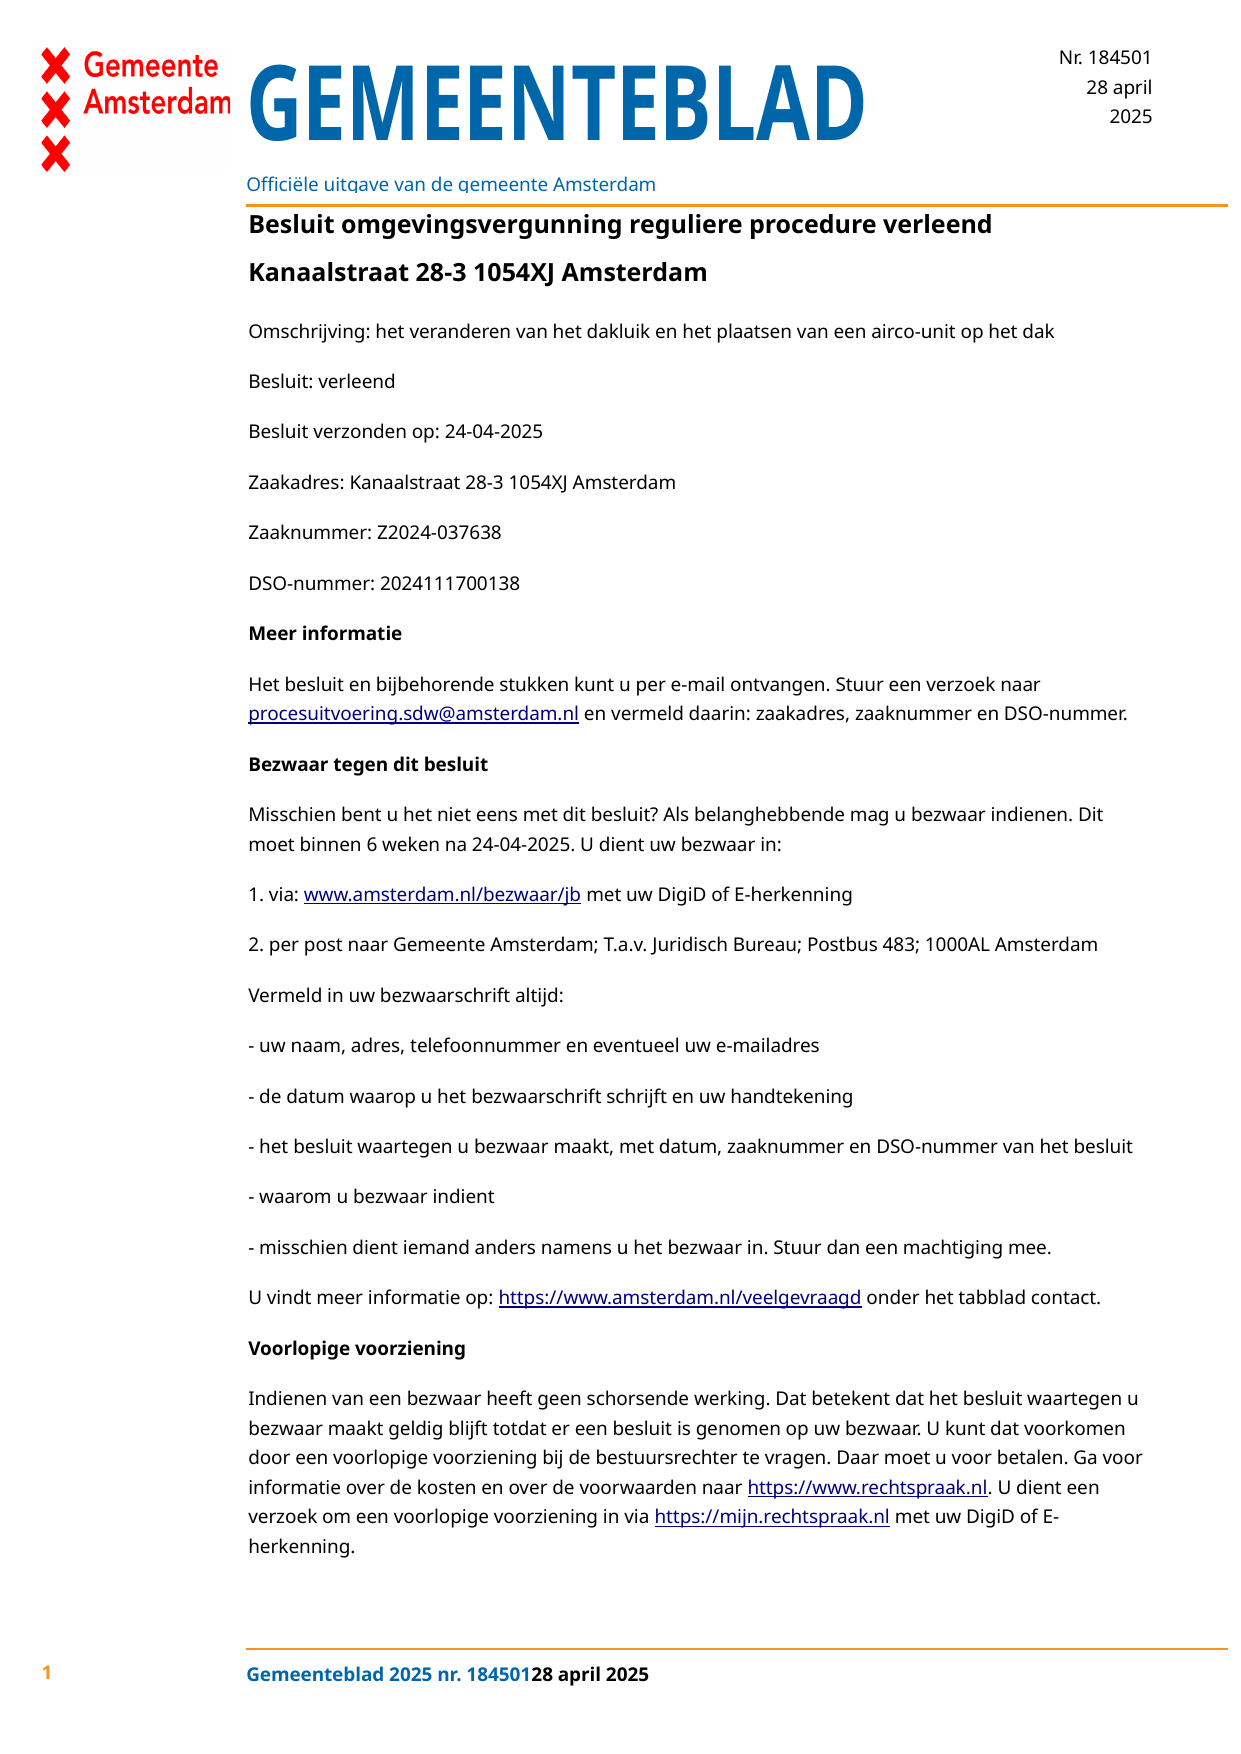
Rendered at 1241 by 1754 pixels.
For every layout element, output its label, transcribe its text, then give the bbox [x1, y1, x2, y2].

text - de datum waarop u het bezwaarschrift schrijft en uw handtekening [248, 1083, 1152, 1109]
text U vindt meer informatie op: https://www.amsterdam.nl/veelgevraagd onder het tabblad contact. [248, 1284, 1152, 1310]
text Zaaknummer: Z2024-037638 [248, 519, 1152, 545]
text Besluit omgevingsvergunning reguliere procedure verleend Kanaalstraat 28-3 1054XJ Amsterdam [248, 207, 1152, 288]
text Meer informatie [248, 620, 1152, 646]
text Besluit: verleend [248, 368, 1152, 394]
text Bezwaar tegen dit besluit [248, 751, 1152, 777]
text Besluit verzonden op: 24-04-2025 [248, 419, 1152, 444]
text Voorlopige voorziening [248, 1335, 1152, 1361]
text - waarom u bezwaar indient [248, 1184, 1152, 1209]
text - uw naam, adres, telefoonnummer en eventueel uw e-mailadres [248, 1032, 1152, 1058]
text Omschrijving: het veranderen van het dakluik en het plaatsen van een airco-unit op het dak [248, 318, 1152, 344]
text 2. per post naar Gemeente Amsterdam; T.a.v. Juridisch Bureau; Postbus 483; 1000AL Amsterdam [248, 932, 1152, 957]
picture [41, 47, 231, 172]
text 1. via: www.amsterdam.nl/bezwaar/jb met uw DigiD of E-herkenning [248, 881, 1152, 907]
text Indienen van een bezwaar heeft geen schorsende werking. Dat betekent dat het besluit waartegen u bezwaar maakt geldig blijft totdat er een besluit is genomen op uw bezwaar. U kunt dat voorkomen door een voorlopige voorziening bij de bestuursrechter te vragen. Daar moet u voor betalen. Ga voor informatie over de kosten en over de voorwaarden naar https://www.rechtspraak.nl. U dient een verzoek om een voorlopige voorziening in via https://mijn.rechtspraak.nl met uw DigiD of E-herkenning. [248, 1385, 1152, 1559]
text DSO-nummer: 2024111700138 [248, 570, 1152, 596]
text - misschien dient iemand anders namens u het bezwaar in. Stuur dan een machtiging mee. [248, 1234, 1152, 1260]
text - het besluit waartegen u bezwaar maakt, met datum, zaaknummer en DSO-nummer van het besluit [248, 1133, 1152, 1159]
text Vermeld in uw bezwaarschrift altijd: [248, 982, 1152, 1008]
text Het besluit en bijbehorende stukken kunt u per e-mail ontvangen. Stuur een verzoek naar procesuitvoering.sdw@amsterdam.nl en vermeld daarin: zaakadres, zaaknummer en DSO-nummer. [248, 671, 1152, 726]
text Zaakadres: Kanaalstraat 28-3 1054XJ Amsterdam [248, 469, 1152, 495]
text Misschien bent u het niet eens met dit besluit? Als belanghebbende mag u bezwaar indienen. Dit moet binnen 6 weken na 24-04-2025. U dient uw bezwaar in: [248, 801, 1152, 857]
